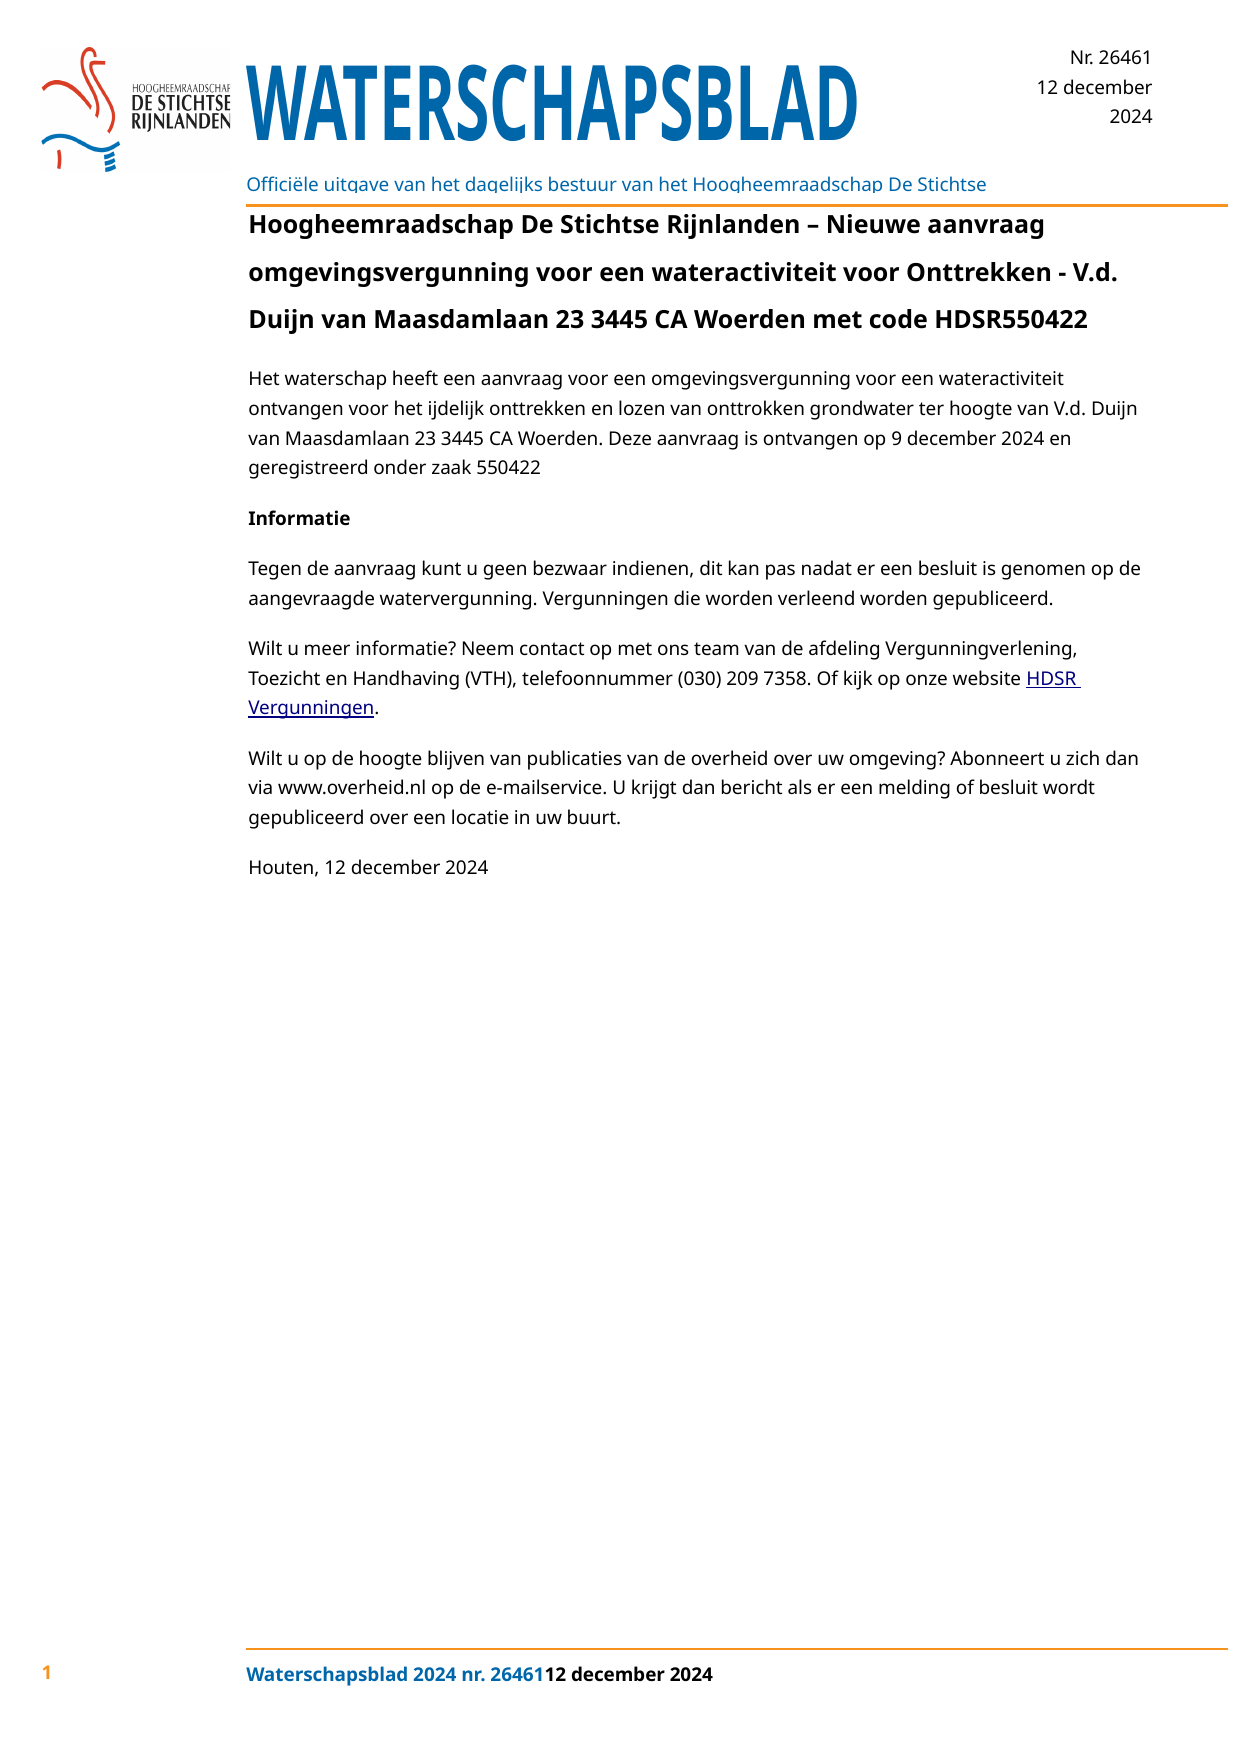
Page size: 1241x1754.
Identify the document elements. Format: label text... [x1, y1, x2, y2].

text Informatie [248, 505, 1152, 530]
text Houten, 12 december 2024 [248, 854, 1152, 880]
text Het waterschap heeft een aanvraag voor een omgevingsvergunning voor een wateractiviteit ontvangen voor het ijdelijk onttrekken en lozen van onttrokken grondwater ter hoogte van V.d. Duijn van Maasdamlaan 23 3445 CA Woerden. Deze aanvraag is ontvangen op 9 december 2024 en geregistreerd onder zaak 550422 [248, 366, 1152, 480]
text Wilt u op de hoogte blijven van publicaties van de overheid over uw omgeving? Abonneert u zich dan via www.overheid.nl op de e-mailservice. U krijgt dan bericht als er een melding of besluit wordt gepubliceerd over een locatie in uw buurt. [248, 745, 1152, 829]
text Hoogheemraadschap De Stichtse Rijnlanden – Nieuwe aanvraag omgevingsvergunning voor een wateractiviteit voor Onttrekken - V.d. Duijn van Maasdamlaan 23 3445 CA Woerden met code HDSR550422 [248, 207, 1152, 336]
picture [41, 47, 231, 172]
text Wilt u meer informatie? Neem contact op met ons team van de afdeling Vergunningverlening, Toezicht en Handhaving (VTH), telefoonnummer (030) 209 7358. Of kijk op onze website HDSR Vergunningen. [248, 635, 1152, 720]
text Tegen de aanvraag kunt u geen bezwaar indienen, dit kan pas nadat er een besluit is genomen op de aangevraagde watervergunning. Vergunningen die worden verleend worden gepubliceerd. [248, 555, 1152, 610]
